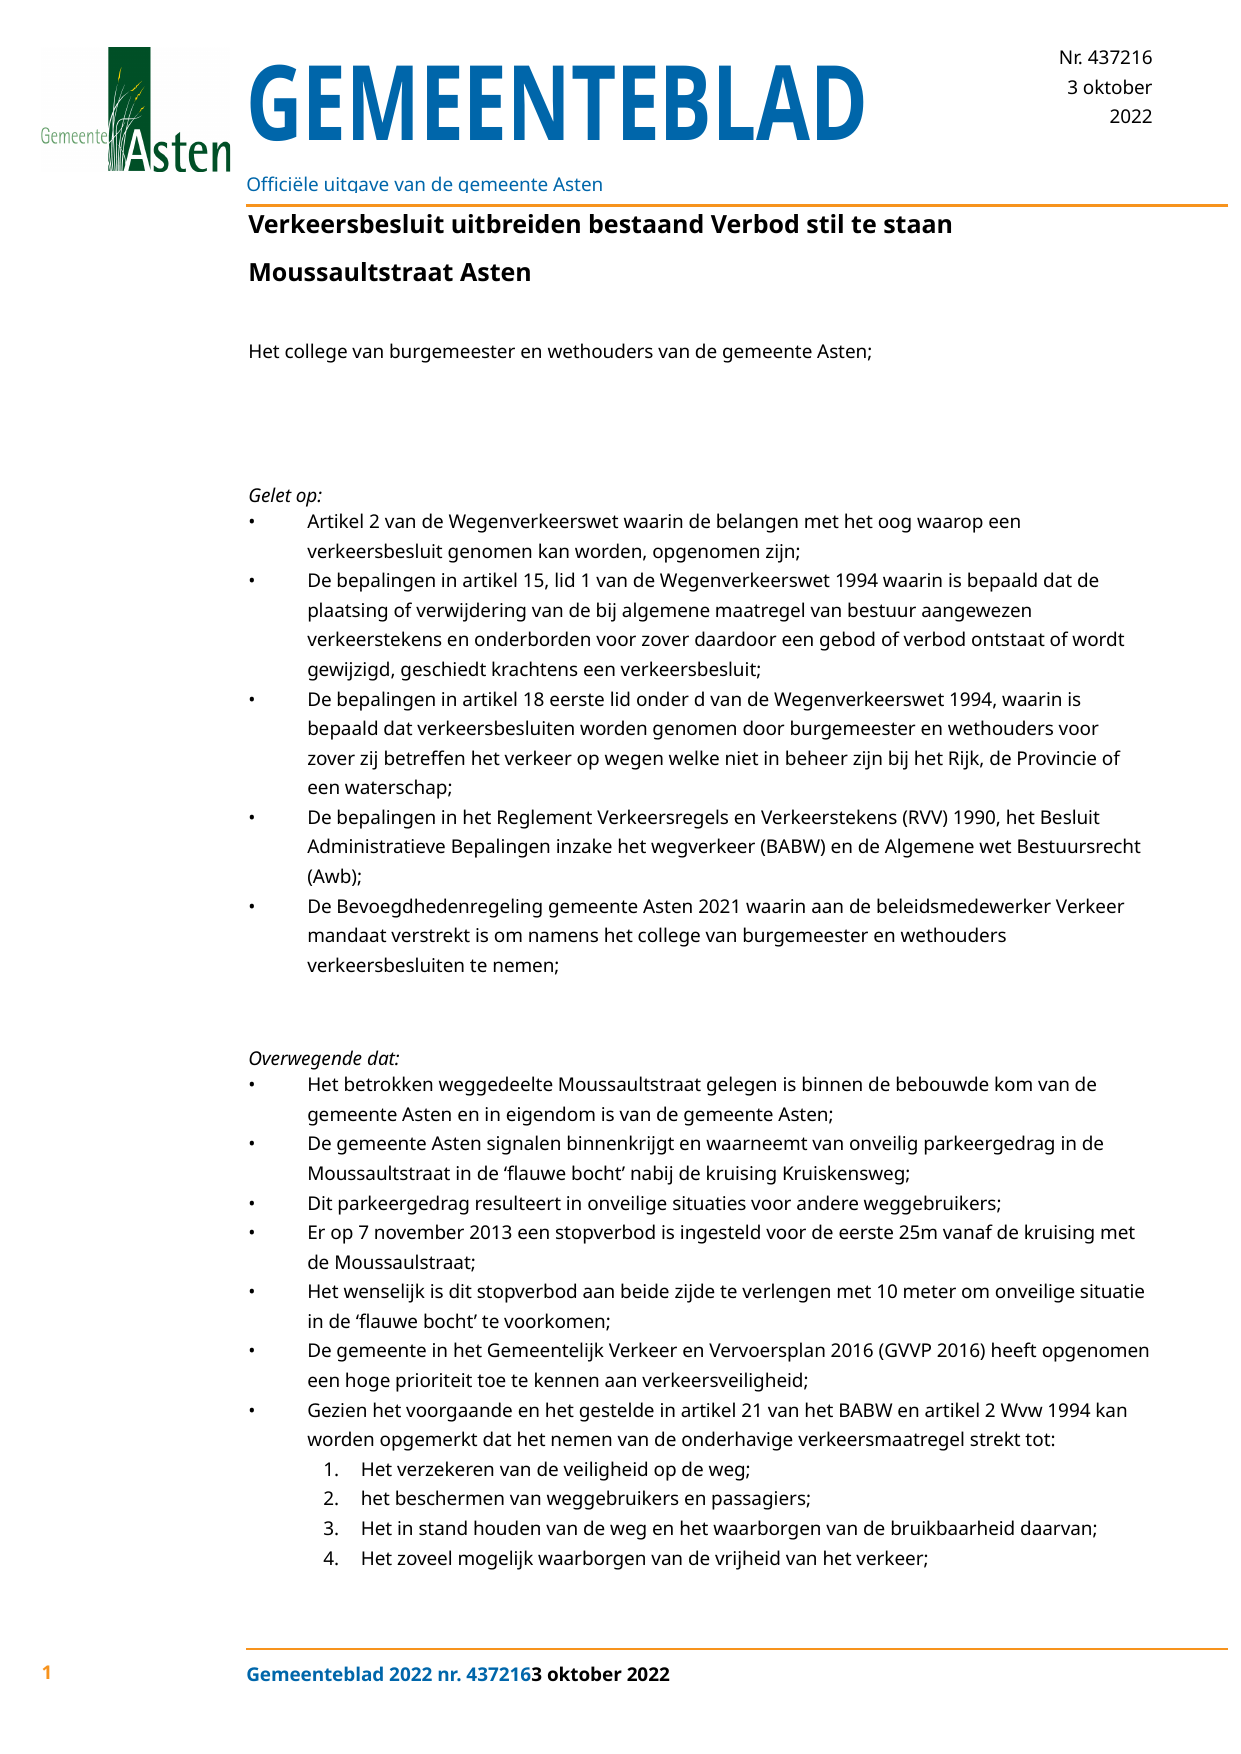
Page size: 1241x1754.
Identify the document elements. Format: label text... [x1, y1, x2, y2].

list Er op 7 november 2013 een stopverbod is ingesteld voor de eerste 25m vanaf de kruising met de Moussaulstraat; [248, 1219, 1152, 1274]
list Dit parkeergedrag resulteert in onveilige situaties voor andere weggebruikers; [248, 1190, 1152, 1215]
list Het betrokken weggedeelte Moussaultstraat gelegen is binnen de bebouwde kom van de gemeente Asten en in eigendom is van de gemeente Asten; [248, 1071, 1152, 1127]
list De Bevoegdhedenregeling gemeente Asten 2021 waarin aan de beleidsmedewerker Verkeer mandaat verstrekt is om namens het college van burgemeester en wethouders verkeersbesluiten te nemen; [248, 893, 1152, 978]
list Het wenselijk is dit stopverbod aan beide zijde te verlengen met 10 meter om onveilige situatie in de ‘flauwe bocht’ te voorkomen; [248, 1278, 1152, 1334]
list Het in stand houden van de weg en het waarborgen van de bruikbaarheid daarvan; [323, 1515, 1152, 1541]
list De bepalingen in artikel 15, lid 1 van de Wegenverkeerswet 1994 waarin is bepaald dat de plaatsing of verwijdering van de bij algemene maatregel van bestuur aangewezen verkeerstekens en onderborden voor zover daardoor een gebod of verbod ontstaat of wordt gewijzigd, geschiedt krachtens een verkeersbesluit; [248, 567, 1152, 682]
text Overwegende dat: [248, 1046, 1152, 1071]
text Verkeersbesluit uitbreiden bestaand Verbod stil te staan Moussaultstraat Asten [248, 207, 1152, 288]
list De gemeente Asten signalen binnenkrijgt en waarneemt van onveilig parkeergedrag in de Moussaultstraat in de ‘flauwe bocht’ nabij de kruising Kruiskensweg; [248, 1131, 1152, 1186]
picture [41, 47, 231, 172]
text Het college van burgemeester en wethouders van de gemeente Asten; [248, 339, 1152, 364]
list De bepalingen in artikel 18 eerste lid onder d van de Wegenverkeerswet 1994, waarin is bepaald dat verkeersbesluiten worden genomen door burgemeester en wethouders voor zover zij betreffen het verkeer op wegen welke niet in beheer zijn bij het Rijk, de Provincie of een waterschap; [248, 686, 1152, 800]
list het beschermen van weggebruikers en passagiers; [323, 1486, 1152, 1511]
list Het zoveel mogelijk waarborgen van de vrijheid van het verkeer; [323, 1545, 1152, 1570]
list De gemeente in het Gemeentelijk Verkeer en Vervoersplan 2016 (GVVP 2016) heeft opgenomen een hoge prioriteit toe te kennen aan verkeersveiligheid; [248, 1338, 1152, 1393]
text Gelet op: [248, 483, 1152, 508]
list Artikel 2 van de Wegenverkeerswet waarin de belangen met het oog waarop een verkeersbesluit genomen kan worden, opgenomen zijn; [248, 508, 1152, 564]
list De bepalingen in het Reglement Verkeersregels en Verkeerstekens (RVV) 1990, het Besluit Administratieve Bepalingen inzake het wegverkeer (BABW) en de Algemene wet Bestuursrecht (Awb); [248, 804, 1152, 889]
list Gezien het voorgaande en het gestelde in artikel 21 van het BABW en artikel 2 Wvw 1994 kan worden opgemerkt dat het nemen van de onderhavige verkeersmaatregel strekt tot: [248, 1397, 1152, 1452]
list Het verzekeren van de veiligheid op de weg; [323, 1456, 1152, 1482]
